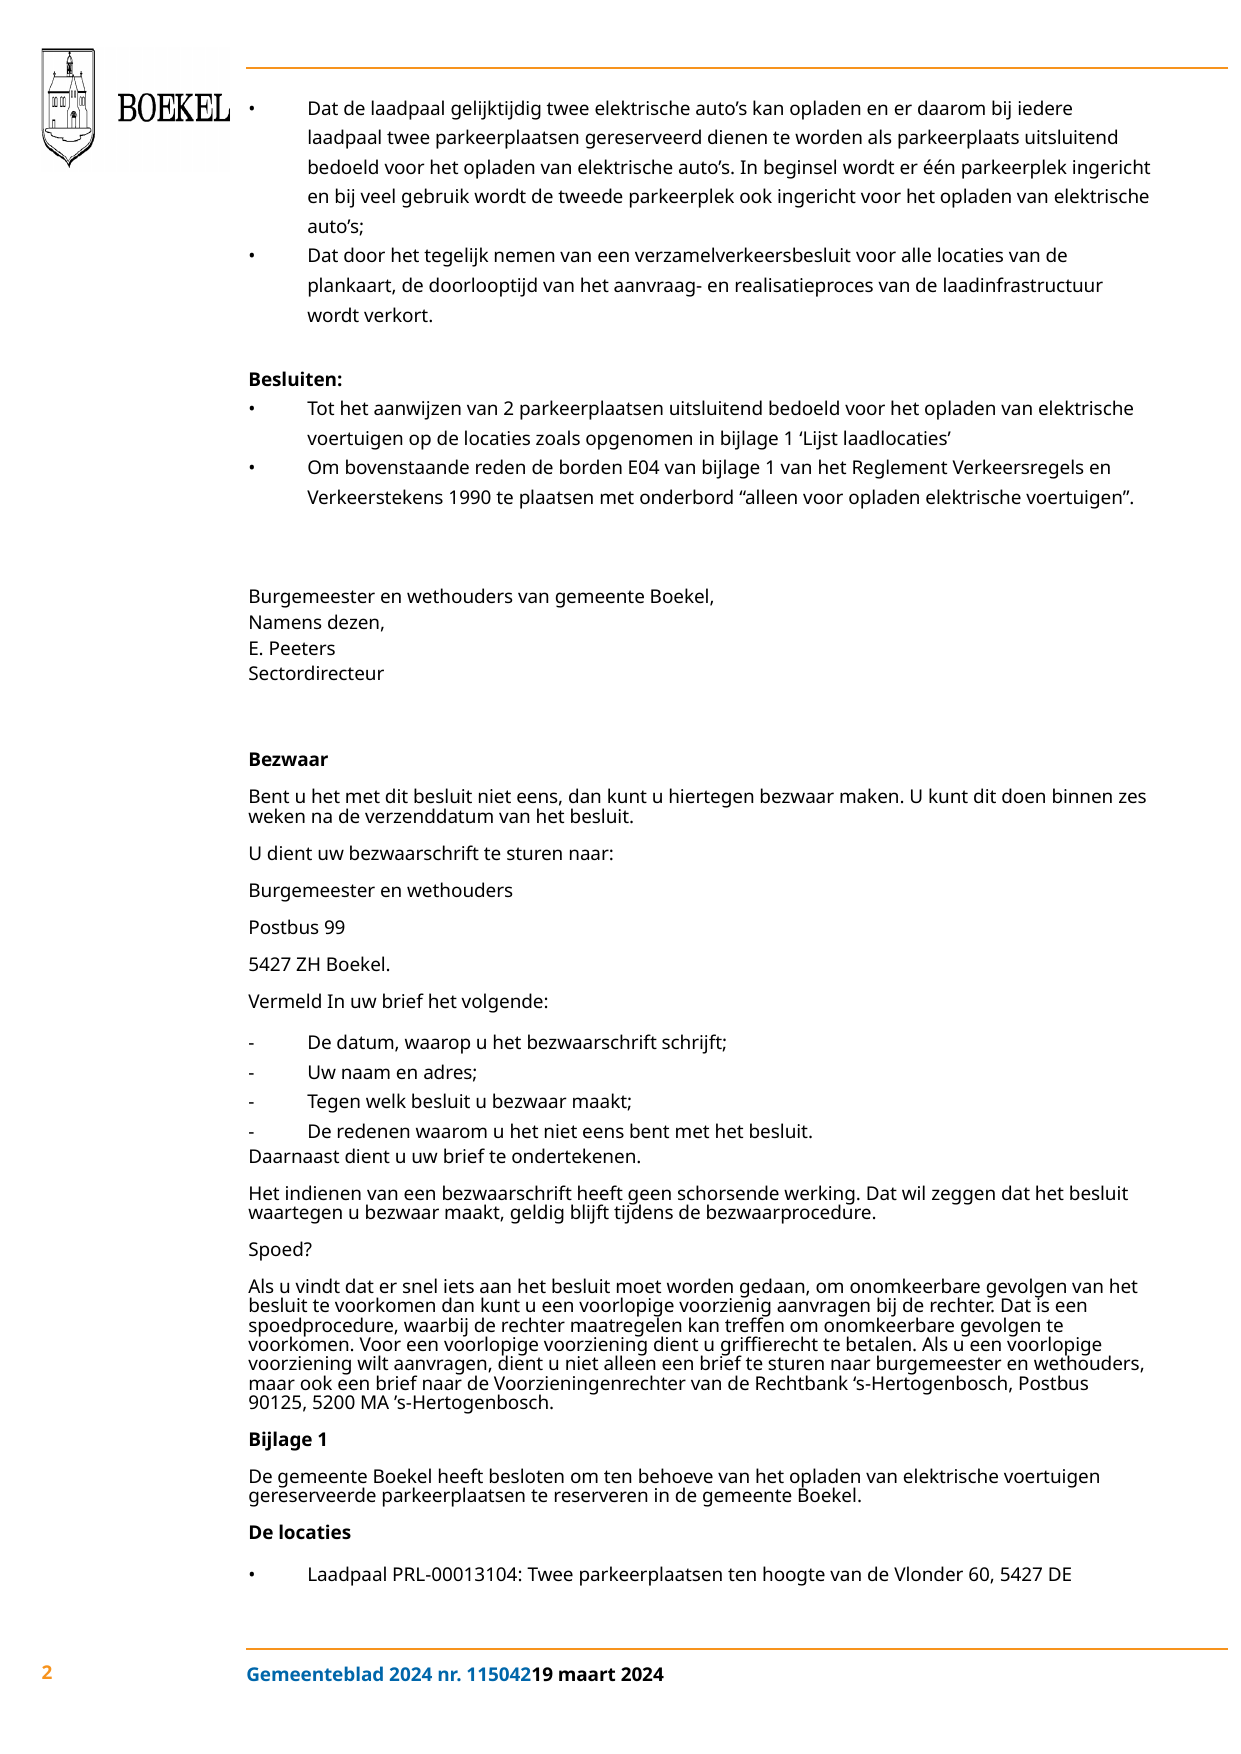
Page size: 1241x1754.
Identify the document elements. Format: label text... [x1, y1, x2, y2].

text Als u vindt dat er snel iets aan het besluit moet worden gedaan, om onomkeerbare gevolgen van het besluit te voorkomen dan kunt u een voorlopige voorzienig aanvragen bij de rechter. Dat is een spoedprocedure, waarbij de rechter maatregelen kan treffen om onomkeerbare gevolgen te voorkomen. Voor een voorlopige voorziening dient u griffierecht te betalen. Als u een voorlopige voorziening wilt aanvragen, dient u niet alleen een brief te sturen naar burgemeester en wethouders, maar ook een brief naar de Voorzieningenrechter van de Rechtbank ‘s-Hertogenbosch, Postbus 90125, 5200 MA ’s-Hertogenbosch. [248, 1278, 1152, 1413]
text 5427 ZH Boekel. [248, 956, 1152, 975]
list Laadpaal PRL-00013104: Twee parkeerplaatsen ten hoogte van de Vlonder 60, 5427 DE [248, 1561, 1152, 1587]
list Dat door het tegelijk nemen van een verzamelverkeersbesluit voor alle locaties van de plankaart, de doorlooptijd van het aanvraag- en realisatieproces van de laadinfrastructuur wordt verkort. [248, 243, 1152, 328]
text Namens dezen, [248, 609, 1152, 635]
text Sectordirecteur [248, 661, 1152, 686]
picture [41, 47, 231, 172]
text Postbus 99 [248, 919, 1152, 938]
text De locaties [248, 1524, 1152, 1543]
text Besluiten: [248, 366, 1152, 392]
text De gemeente Boekel heeft besloten om ten behoeve van het opladen van elektrische voertuigen gereserveerde parkeerplaatsen te reserveren in de gemeente Boekel. [248, 1468, 1152, 1506]
text Spoed? [248, 1241, 1152, 1260]
text Bezwaar [248, 751, 1152, 771]
list Tegen welk besluit u bezwaar maakt; [248, 1089, 1152, 1114]
text Bijlage 1 [248, 1431, 1152, 1450]
list Uw naam en adres; [248, 1059, 1152, 1085]
text Burgemeester en wethouders van gemeente Boekel, [248, 583, 1152, 609]
list Tot het aanwijzen van 2 parkeerplaatsen uitsluitend bedoeld voor het opladen van elektrische voertuigen op de locaties zoals opgenomen in bijlage 1 ‘Lijst laadlocaties’ [248, 395, 1152, 451]
text Het indienen van een bezwaarschrift heeft geen schorsende werking. Dat wil zeggen dat het besluit waartegen u bezwaar maakt, geldig blijft tijdens de bezwaarprocedure. [248, 1185, 1152, 1223]
list Om bovenstaande reden de borden E04 van bijlage 1 van het Reglement Verkeersregels en Verkeerstekens 1990 te plaatsen met onderbord “alleen voor opladen elektrische voertuigen”. [248, 454, 1152, 510]
list De datum, waarop u het bezwaarschrift schrijft; [248, 1029, 1152, 1055]
text Bent u het met dit besluit niet eens, dan kunt u hiertegen bezwaar maken. U kunt dit doen binnen zes weken na de verzenddatum van het besluit. [248, 788, 1152, 827]
text E. Peeters [248, 635, 1152, 661]
list De redenen waarom u het niet eens bent met het besluit. [248, 1118, 1152, 1144]
text Daarnaast dient u uw brief te ondertekenen. [248, 1148, 1152, 1167]
text Burgemeester en wethouders [248, 882, 1152, 901]
text U dient uw bezwaarschrift te sturen naar: [248, 845, 1152, 864]
list Dat de laadpaal gelijktijdig twee elektrische auto’s kan opladen en er daarom bij iedere laadpaal twee parkeerplaatsen gereserveerd dienen te worden als parkeerplaats uitsluitend bedoeld voor het opladen van elektrische auto’s. In beginsel wordt er één parkeerplek ingericht en bij veel gebruik wordt de tweede parkeerplek ook ingericht voor het opladen van elektrische auto’s; [248, 95, 1152, 239]
text Vermeld In uw brief het volgende: [248, 993, 1152, 1012]
